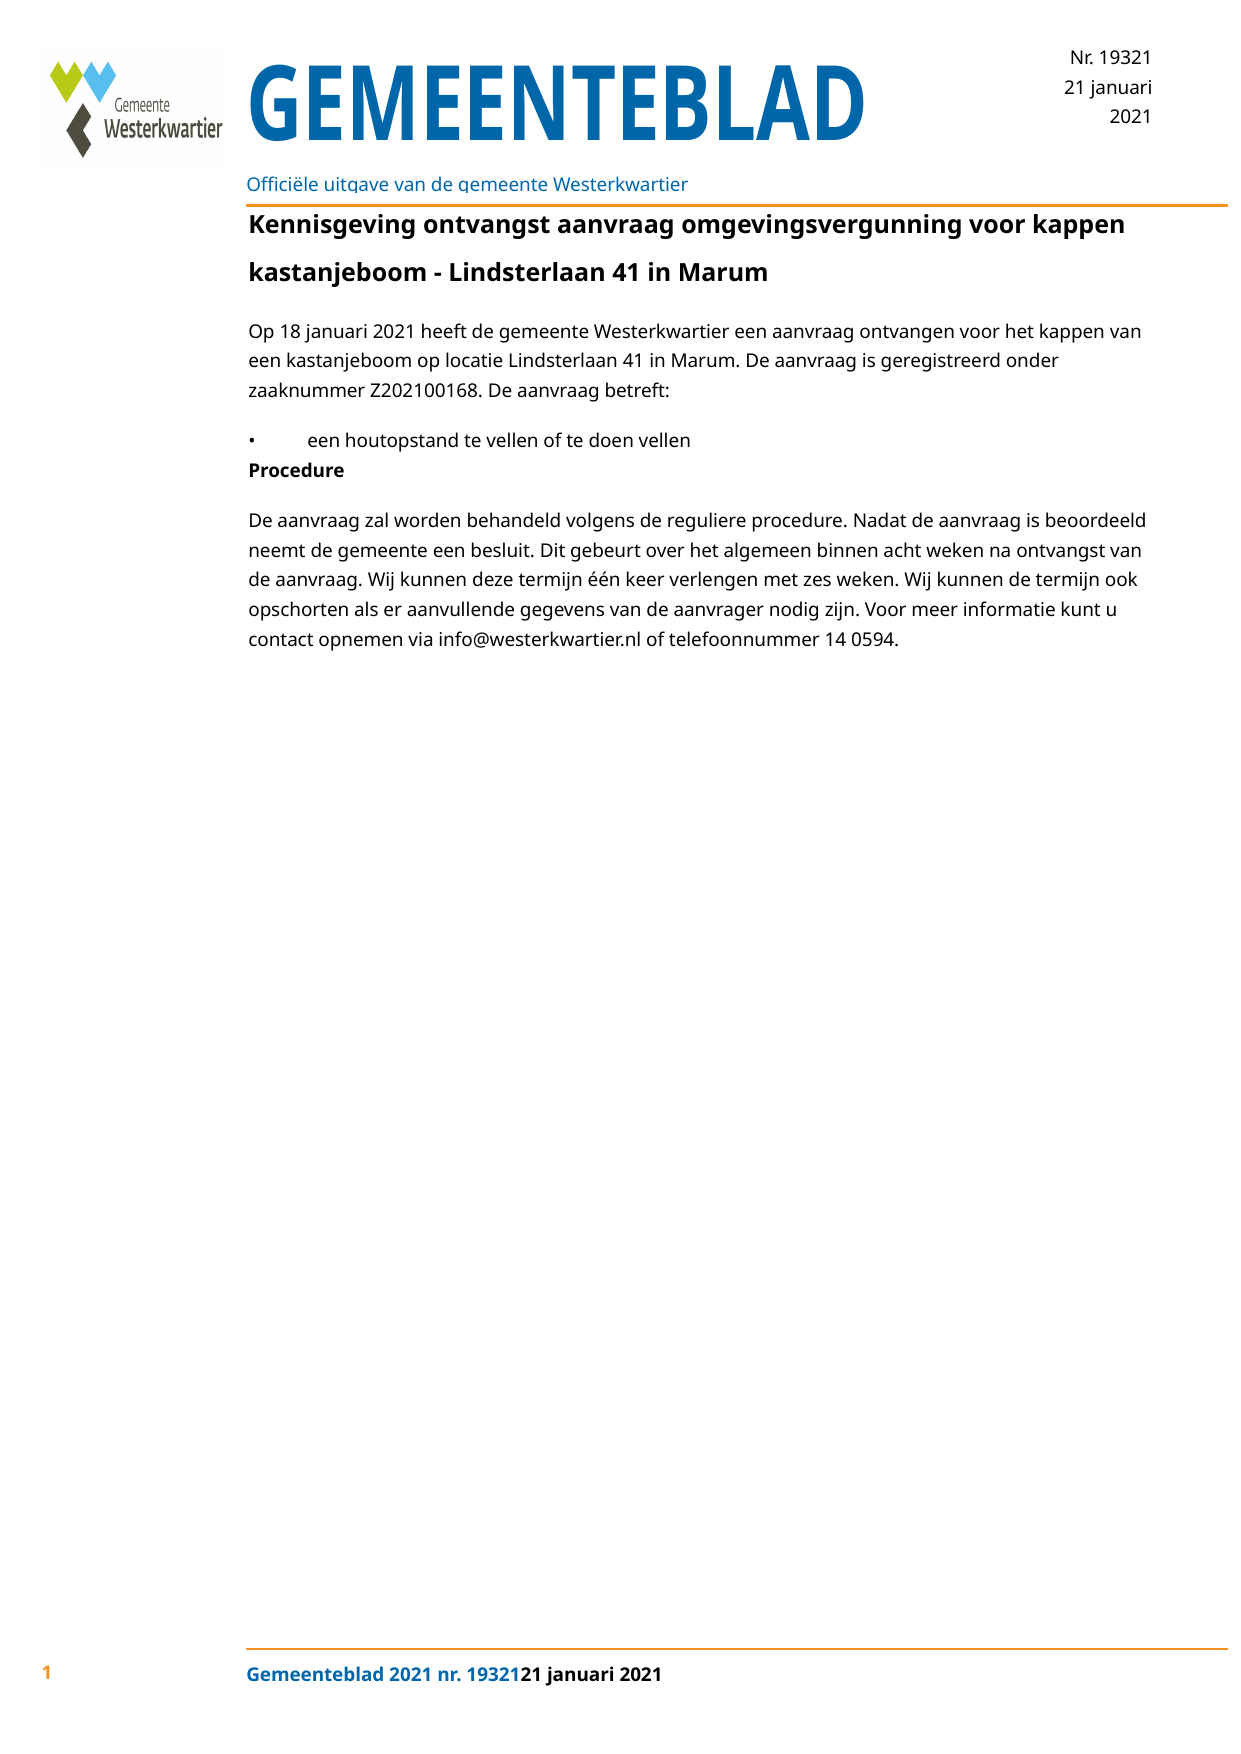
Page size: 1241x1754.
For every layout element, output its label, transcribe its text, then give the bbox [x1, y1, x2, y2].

picture [41, 47, 231, 172]
text Op 18 januari 2021 heeft de gemeente Westerkwartier een aanvraag ontvangen voor het kappen van een kastanjeboom op locatie Lindsterlaan 41 in Marum. De aanvraag is geregistreerd onder zaaknummer Z202100168. De aanvraag betreft: [248, 318, 1152, 403]
list een houtopstand te vellen of te doen vellen [248, 427, 1152, 453]
text Kennisgeving ontvangst aanvraag omgevingsvergunning voor kappen kastanjeboom - Lindsterlaan 41 in Marum [248, 207, 1152, 288]
text De aanvraag zal worden behandeld volgens de reguliere procedure. Nadat de aanvraag is beoordeeld neemt de gemeente een besluit. Dit gebeurt over het algemeen binnen acht weken na ontvangst van de aanvraag. Wij kunnen deze termijn één keer verlengen met zes weken. Wij kunnen de termijn ook opschorten als er aanvullende gegevens van de aanvrager nodig zijn. Voor meer informatie kunt u contact opnemen via info@westerkwartier.nl of telefoonnummer 14 0594. [248, 507, 1152, 652]
text Procedure [248, 457, 1152, 483]
